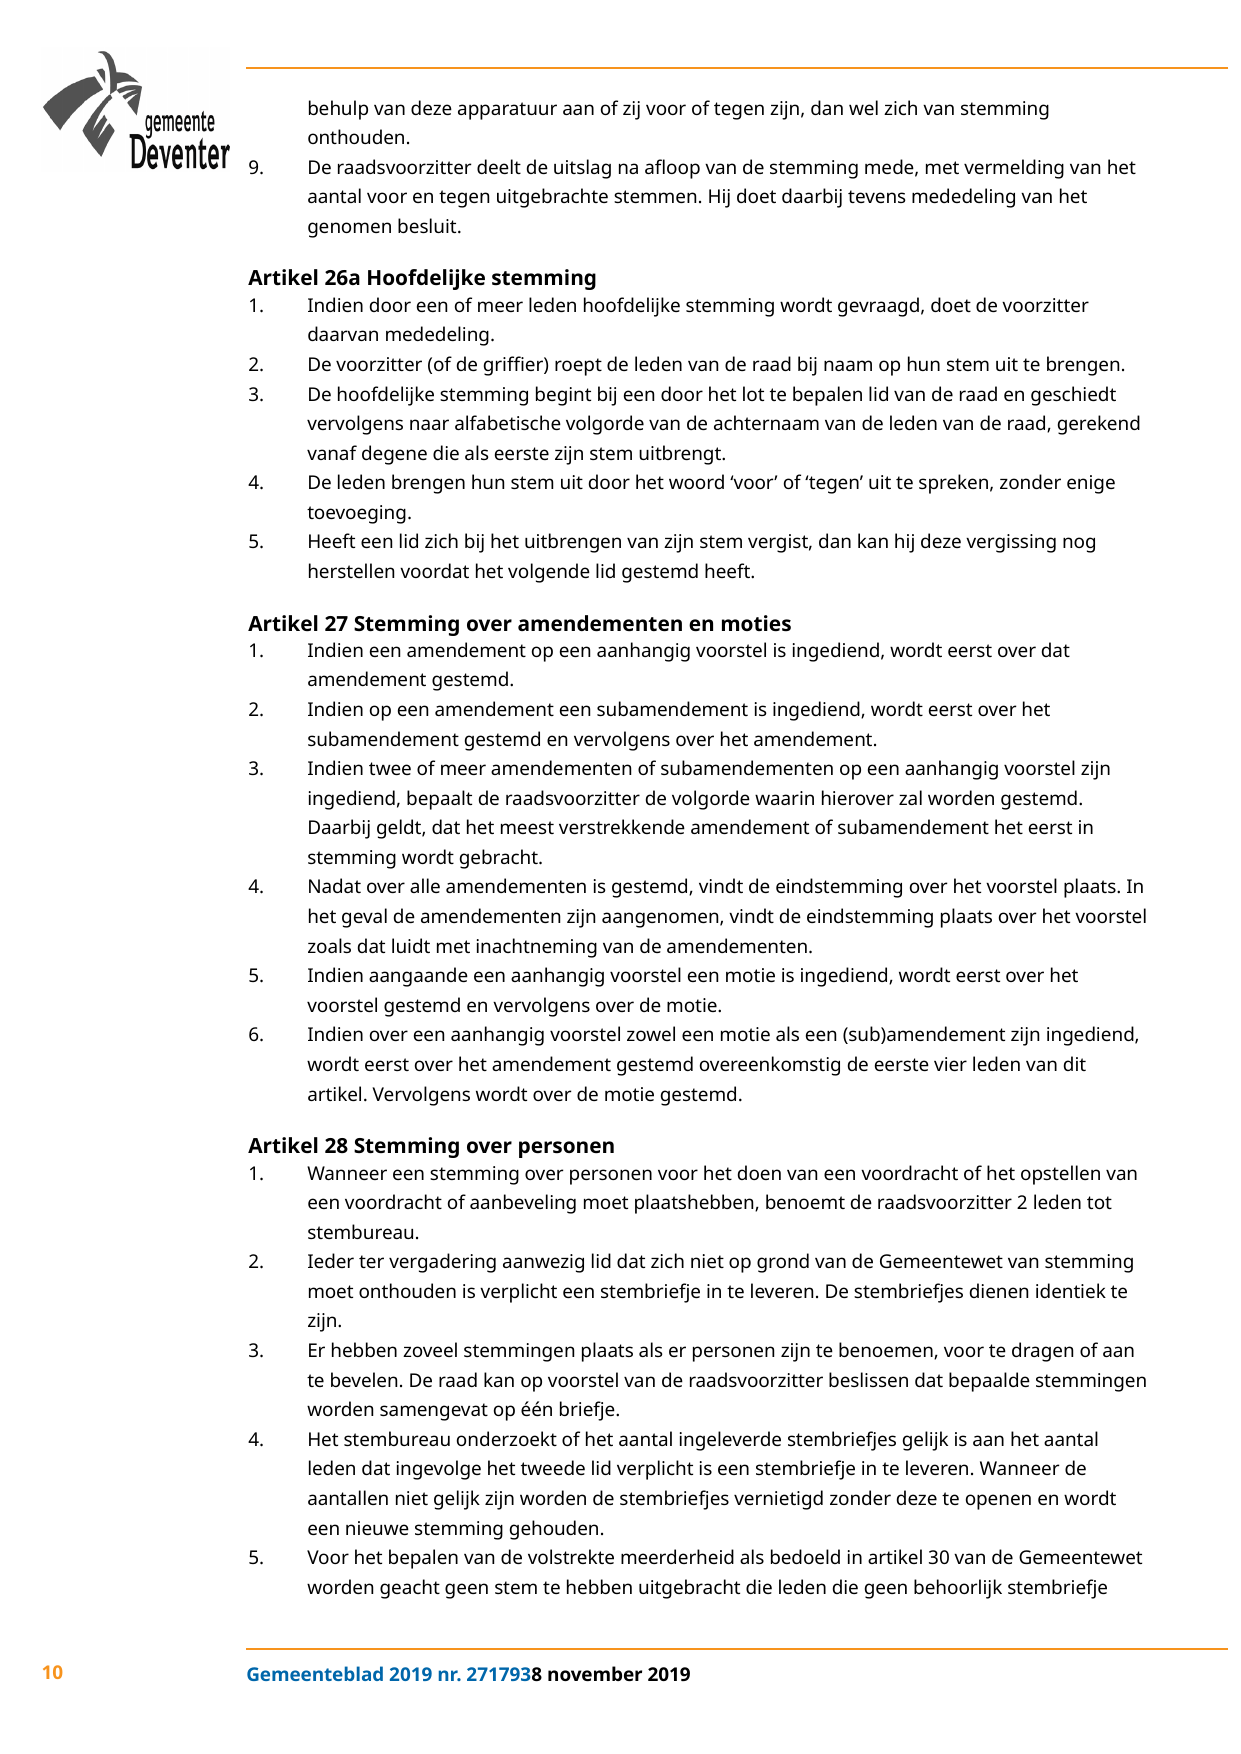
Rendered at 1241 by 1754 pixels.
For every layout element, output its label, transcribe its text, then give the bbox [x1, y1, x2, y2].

list Wanneer een stemming over personen voor het doen van een voordracht of het opstellen van een voordracht of aanbeveling moet plaatshebben, benoemt de raadsvoorzitter 2 leden tot stembureau. [248, 1160, 1152, 1244]
list Indien door een of meer leden hoofdelijke stemming wordt gevraagd, doet de voorzitter daarvan mededeling. [248, 292, 1152, 347]
list Indien twee of meer amendementen of subamendementen op een aanhangig voorstel zijn ingediend, bepaalt de raadsvoorzitter de volgorde waarin hierover zal worden gestemd. Daarbij geldt, dat het meest verstrekkende amendement of subamendement het eerst in stemming wordt gebracht. [248, 755, 1152, 870]
list De leden brengen hun stem uit door het woord ‘voor’ of ‘tegen’ uit te spreken, zonder enige toevoeging. [248, 469, 1152, 525]
list Nadat over alle amendementen is gestemd, vindt de eindstemming over het voorstel plaats. In het geval de amendementen zijn aangenomen, vindt de eindstemming plaats over het voorstel zoals dat luidt met inachtneming van de amendementen. [248, 874, 1152, 959]
list De voorzitter (of de griffier) roept de leden van de raad bij naam op hun stem uit te brengen. [248, 351, 1152, 377]
list behulp van deze apparatuur aan of zij voor of tegen zijn, dan wel zich van stemming onthouden. [248, 95, 1152, 150]
text Artikel 28 Stemming over personen [248, 1131, 1152, 1160]
text Artikel 27 Stemming over amendementen en moties [248, 609, 1152, 637]
list Ieder ter vergadering aanwezig lid dat zich niet op grond van de Gemeentewet van stemming moet onthouden is verplicht een stembriefje in te leveren. De stembriefjes dienen identiek te zijn. [248, 1248, 1152, 1333]
list Indien over een aanhangig voorstel zowel een motie als een (sub)amendement zijn ingediend, wordt eerst over het amendement gestemd overeenkomstig de eerste vier leden van dit artikel. Vervolgens wordt over de motie gestemd. [248, 1022, 1152, 1107]
list Indien een amendement op een aanhangig voorstel is ingediend, wordt eerst over dat amendement gestemd. [248, 637, 1152, 692]
text Artikel 26a Hoofdelijke stemming [248, 263, 1152, 292]
list Er hebben zoveel stemmingen plaats als er personen zijn te benoemen, voor te dragen of aan te bevelen. De raad kan op voorstel van de raadsvoorzitter beslissen dat bepaalde stemmingen worden samengevat op één briefje. [248, 1337, 1152, 1422]
list Voor het bepalen van de volstrekte meerderheid als bedoeld in artikel 30 van de Gemeentewet worden geacht geen stem te hebben uitgebracht die leden die geen behoorlijk stembriefje [248, 1544, 1152, 1599]
list Het stembureau onderzoekt of het aantal ingeleverde stembriefjes gelijk is aan het aantal leden dat ingevolge het tweede lid verplicht is een stembriefje in te leveren. Wanneer de aantallen niet gelijk zijn worden de stembriefjes vernietigd zonder deze te openen en wordt een nieuwe stemming gehouden. [248, 1426, 1152, 1540]
list De raadsvoorzitter deelt de uitslag na afloop van de stemming mede, met vermelding van het aantal voor en tegen uitgebrachte stemmen. Hij doet daarbij tevens mededeling van het genomen besluit. [248, 154, 1152, 239]
list De hoofdelijke stemming begint bij een door het lot te bepalen lid van de raad en geschiedt vervolgens naar alfabetische volgorde van de achternaam van de leden van de raad, gerekend vanaf degene die als eerste zijn stem uitbrengt. [248, 381, 1152, 466]
list Heeft een lid zich bij het uitbrengen van zijn stem vergist, dan kan hij deze vergissing nog herstellen voordat het volgende lid gestemd heeft. [248, 529, 1152, 584]
picture [41, 47, 231, 172]
list Indien op een amendement een subamendement is ingediend, wordt eerst over het subamendement gestemd en vervolgens over het amendement. [248, 696, 1152, 752]
list Indien aangaande een aanhangig voorstel een motie is ingediend, wordt eerst over het voorstel gestemd en vervolgens over de motie. [248, 962, 1152, 1018]
